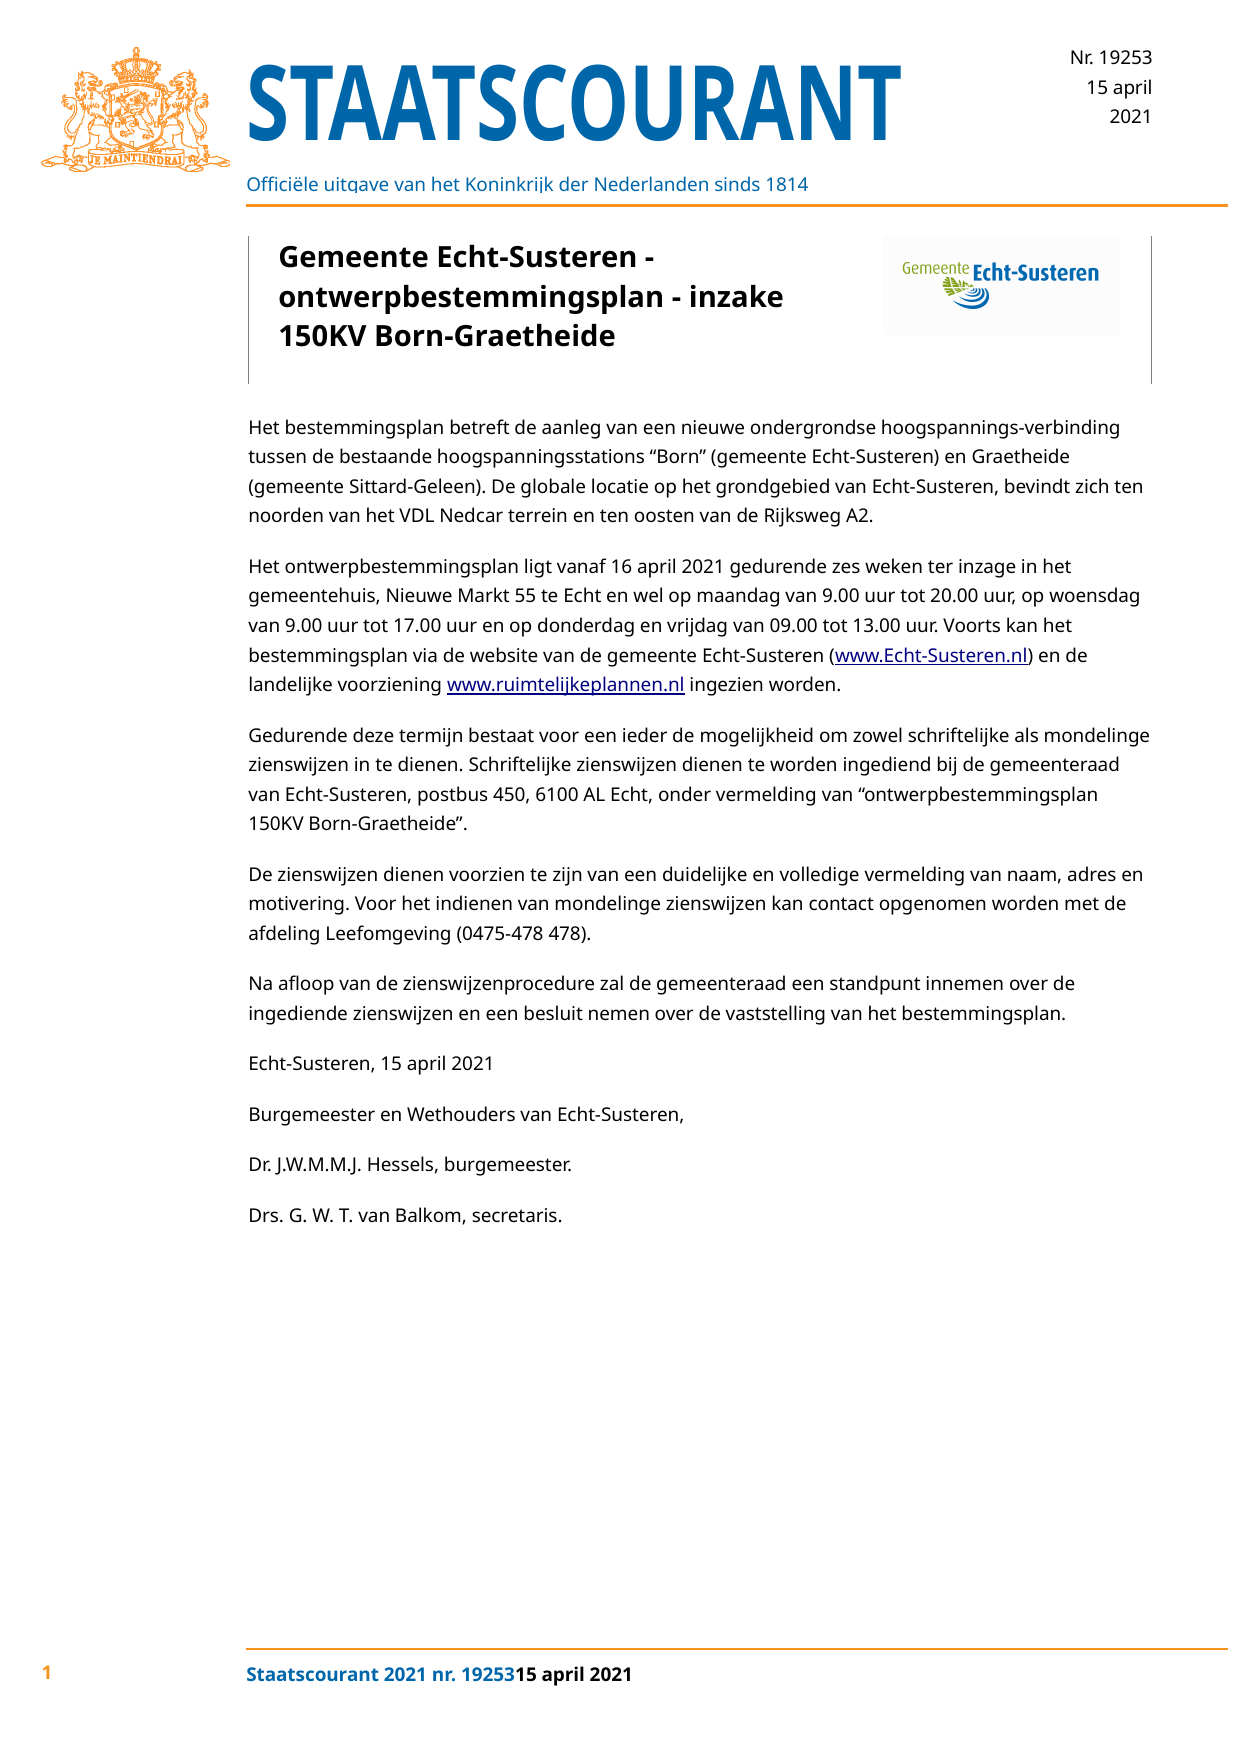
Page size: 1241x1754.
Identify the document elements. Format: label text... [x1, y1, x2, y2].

table_header Gemeente Echt-Susteren - ontwerpbestemmingsplan - inzake 150KV Born-Graetheide [249, 236, 850, 384]
picture [882, 236, 1119, 335]
text Burgemeester en Wethouders van Echt-Susteren, [248, 1101, 1152, 1127]
picture [41, 47, 231, 172]
text Het ontwerpbestemmingsplan ligt vanaf 16 april 2021 gedurende zes weken ter inzage in het gemeentehuis, Nieuwe Markt 55 te Echt en wel op maandag van 9.00 uur tot 20.00 uur, op woensdag van 9.00 uur tot 17.00 uur en op donderdag en vrijdag van 09.00 tot 13.00 uur. Voorts kan het bestemmingsplan via de website van de gemeente Echt-Susteren (www.Echt-Susteren.nl) en de landelijke voorziening www.ruimtelijkeplannen.nl ingezien worden. [248, 553, 1152, 697]
table_header [850, 236, 1151, 384]
text Dr. J.W.M.M.J. Hessels, burgemeester. [248, 1151, 1152, 1177]
text De zienswijzen dienen voorzien te zijn van een duidelijke en volledige vermelding van naam, adres en motivering. Voor het indienen van mondelinge zienswijzen kan contact opgenomen worden met de afdeling Leefomgeving (0475-478 478). [248, 861, 1152, 946]
text Drs. G. W. T. van Balkom, secretaris. [248, 1202, 1152, 1228]
text Echt-Susteren, 15 april 2021 [248, 1051, 1152, 1076]
text Het bestemmingsplan betreft de aanleg van een nieuwe ondergrondse hoogspannings-verbinding tussen de bestaande hoogspanningsstations “Born” (gemeente Echt-Susteren) en Graetheide (gemeente Sittard-Geleen). De globale locatie op het grondgebied van Echt-Susteren, bevindt zich ten noorden van het VDL Nedcar terrein en ten oosten van de Rijksweg A2. [248, 414, 1152, 528]
text Gedurende deze termijn bestaat voor een ieder de mogelijkheid om zowel schriftelijke als mondelinge zienswijzen in te dienen. Schriftelijke zienswijzen dienen te worden ingediend bij de gemeenteraad van Echt-Susteren, postbus 450, 6100 AL Echt, onder vermelding van “ontwerpbestemmingsplan 150KV Born-Graetheide”. [248, 722, 1152, 836]
text Na afloop van de zienswijzenprocedure zal de gemeenteraad een standpunt innemen over de ingediende zienswijzen en een besluit nemen over de vaststelling van het bestemmingsplan. [248, 971, 1152, 1026]
